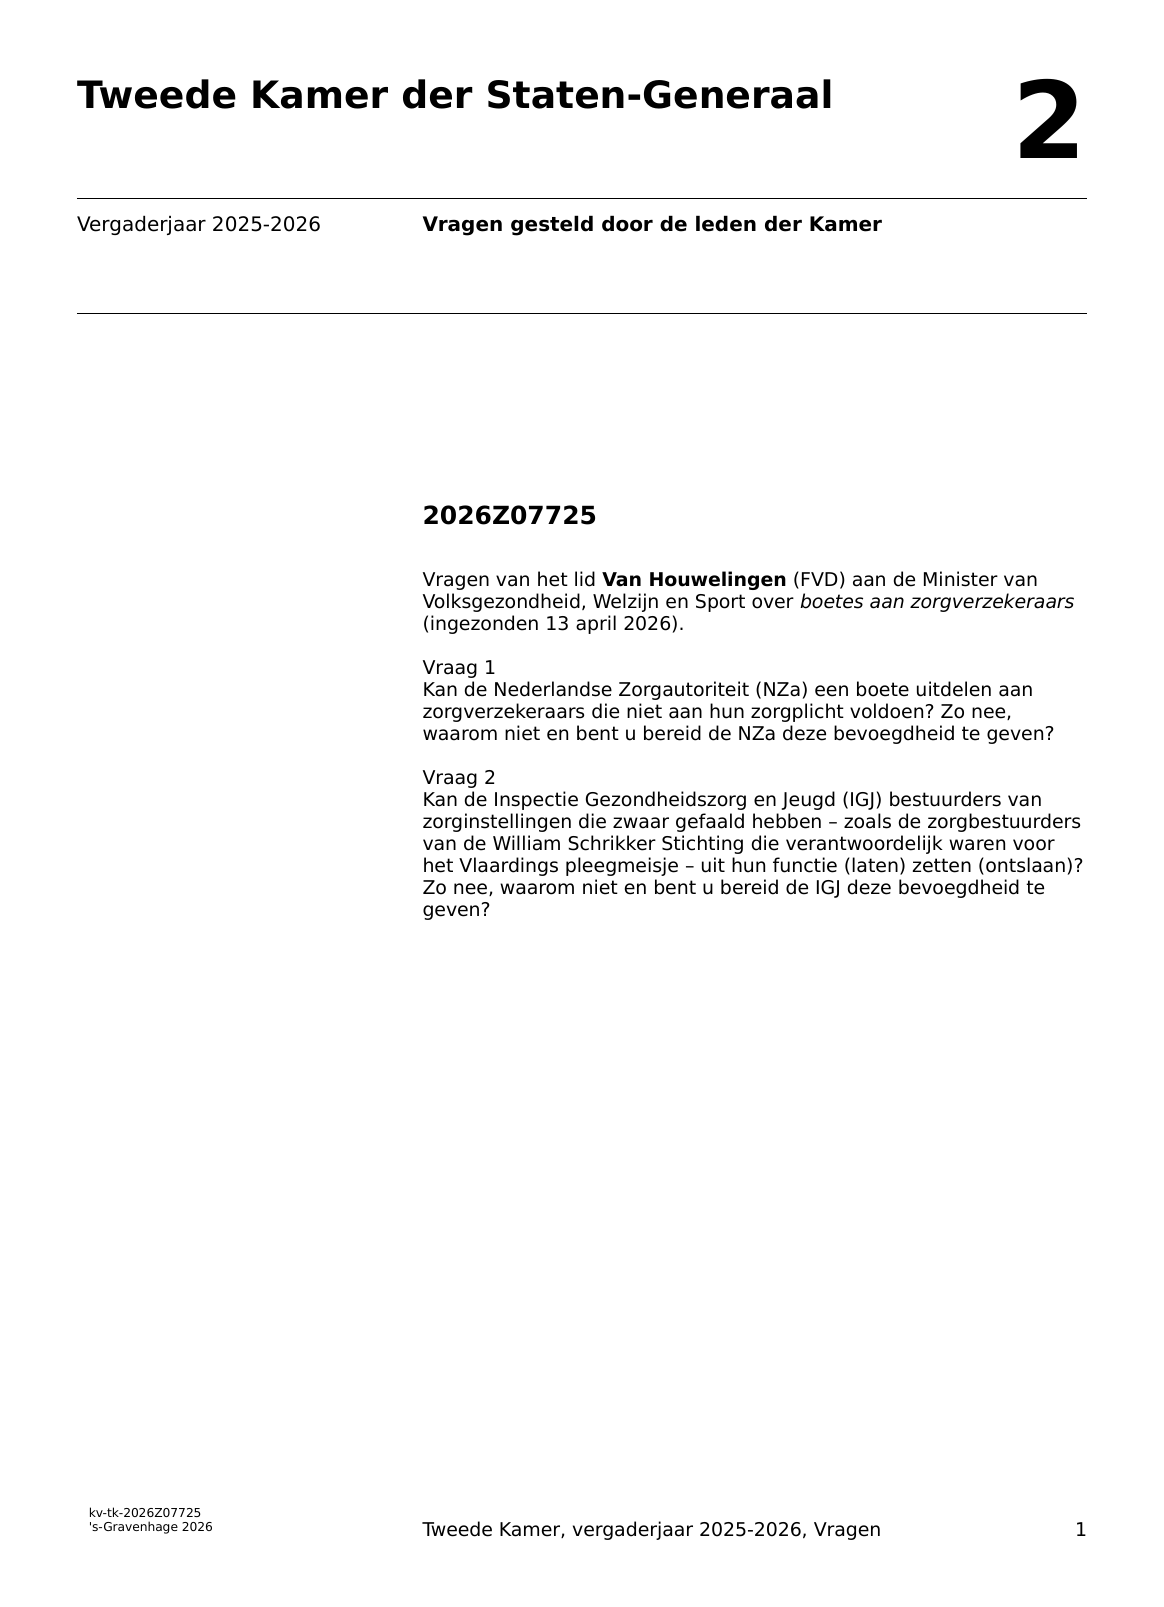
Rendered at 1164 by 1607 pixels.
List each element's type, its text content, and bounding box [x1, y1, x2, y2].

text Vraag 2 [422, 767, 1087, 789]
text 2026Z07725 [422, 501, 1087, 531]
text kv-tk-2026Z07725 [88, 1506, 323, 1520]
text 's-Gravenhage 2026 [88, 1520, 323, 1534]
text Kan de Nederlandse Zorgautoriteit (NZa) een boete uitdelen aan zorgverzekeraars die niet aan hun zorgplicht voldoen? Zo nee, waarom niet en bent u bereid de NZa deze bevoegdheid te geven? [422, 679, 1087, 745]
text Vragen van het lid Van Houwelingen (FVD) aan de Minister van Volksgezondheid, Welzijn en Sport over boetes aan zorgverzekeraars (ingezonden 13 april 2026). [422, 569, 1087, 635]
table_cell Vragen gesteld door de leden der Kamer [422, 199, 1087, 313]
text Vraag 1 [422, 657, 1087, 679]
table_header Tweede Kamer der Staten-Generaal [77, 59, 886, 198]
text Kan de Inspectie Gezondheidszorg en Jeugd (IGJ) bestuurders van zorginstellingen die zwaar gefaald hebben – zoals de zorgbestuurders van de William Schrikker Stichting die verantwoordelijk waren voor het Vlaardings pleegmeisje – uit hun functie (laten) zetten (ontslaan)? Zo nee, waarom niet en bent u bereid de IGJ deze bevoegdheid te geven? [422, 789, 1087, 921]
table_cell Vergaderjaar 2025-2026 [77, 199, 422, 313]
table_header 2 [886, 59, 1087, 198]
